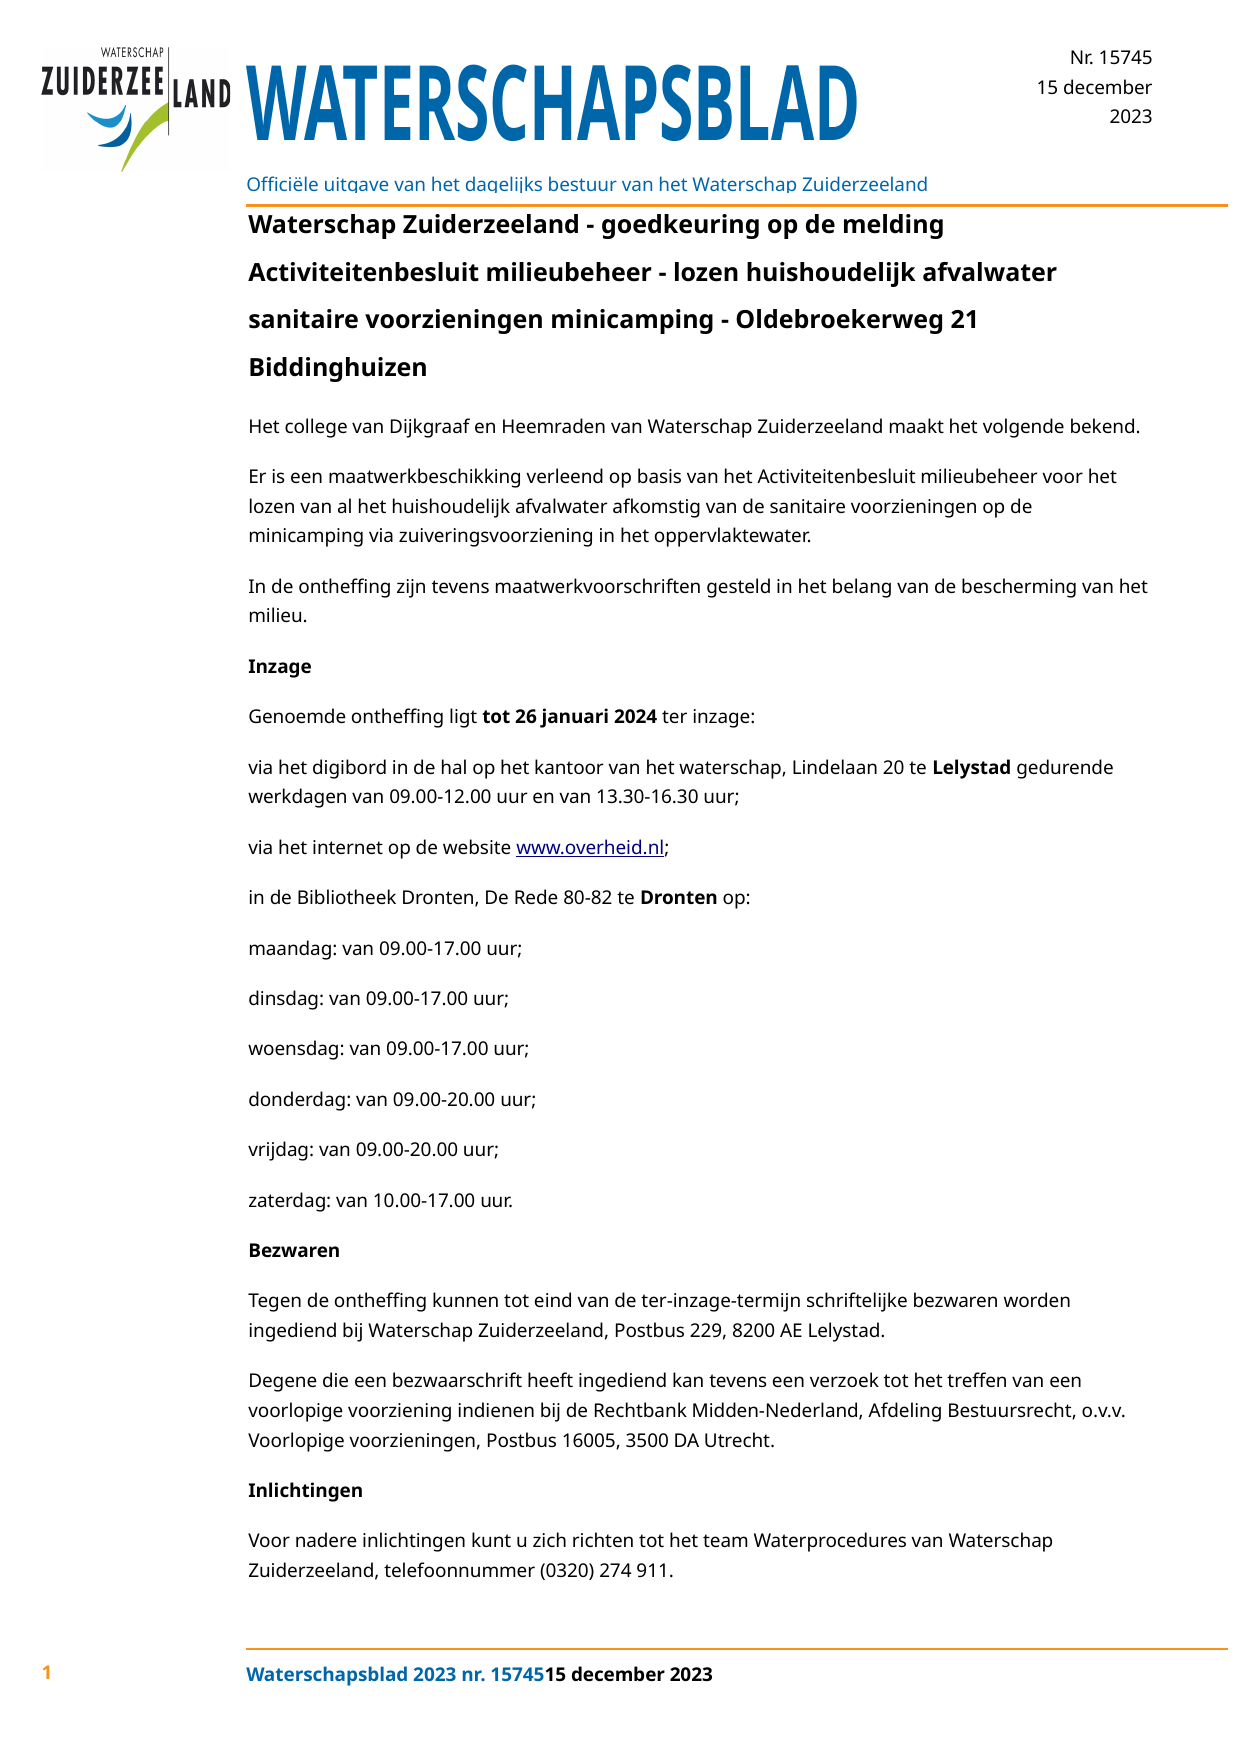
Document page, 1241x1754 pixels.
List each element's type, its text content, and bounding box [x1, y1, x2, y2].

text via het internet op de website www.overheid.nl; [248, 834, 1152, 860]
text Waterschap Zuiderzeeland - goedkeuring op de melding Activiteitenbesluit milieubeheer - lozen huishoudelijk afvalwater sanitaire voorzieningen minicamping - Oldebroekerweg 21 Biddinghuizen [248, 207, 1152, 384]
text Inzage [248, 653, 1152, 679]
text Bezwaren [248, 1237, 1152, 1263]
text Genoemde ontheffing ligt tot 26 januari 2024 ter inzage: [248, 703, 1152, 729]
text donderdag: van 09.00-20.00 uur; [248, 1086, 1152, 1112]
text via het digibord in de hal op het kantoor van het waterschap, Lindelaan 20 te Lelystad gedurende werkdagen van 09.00-12.00 uur en van 13.30-16.30 uur; [248, 754, 1152, 809]
text Degene die een bezwaarschrift heeft ingediend kan tevens een verzoek tot het treffen van een voorlopige voorziening indienen bij de Rechtbank Midden-Nederland, Afdeling Bestuursrecht, o.v.v. Voorlopige voorzieningen, Postbus 16005, 3500 DA Utrecht. [248, 1368, 1152, 1453]
text Het college van Dijkgraaf en Heemraden van Waterschap Zuiderzeeland maakt het volgende bekend. [248, 413, 1152, 439]
picture [41, 47, 231, 172]
text Tegen de ontheffing kunnen tot eind van de ter-inzage-termijn schriftelijke bezwaren worden ingediend bij Waterschap Zuiderzeeland, Postbus 229, 8200 AE Lelystad. [248, 1288, 1152, 1343]
text maandag: van 09.00-17.00 uur; [248, 935, 1152, 961]
text Voor nadere inlichtingen kunt u zich richten tot het team Waterprocedures van Waterschap Zuiderzeeland, telefoonnummer (0320) 274 911. [248, 1528, 1152, 1583]
text woensdag: van 09.00-17.00 uur; [248, 1036, 1152, 1061]
text vrijdag: van 09.00-20.00 uur; [248, 1136, 1152, 1162]
text zaterdag: van 10.00-17.00 uur. [248, 1187, 1152, 1213]
text dinsdag: van 09.00-17.00 uur; [248, 985, 1152, 1011]
text in de Bibliotheek Dronten, De Rede 80-82 te Dronten op: [248, 884, 1152, 910]
text In de ontheffing zijn tevens maatwerkvoorschriften gesteld in het belang van de bescherming van het milieu. [248, 573, 1152, 628]
text Inlichtingen [248, 1477, 1152, 1503]
text Er is een maatwerkbeschikking verleend op basis van het Activiteitenbesluit milieubeheer voor het lozen van al het huishoudelijk afvalwater afkomstig van de sanitaire voorzieningen op de minicamping via zuiveringsvoorziening in het oppervlaktewater. [248, 463, 1152, 548]
